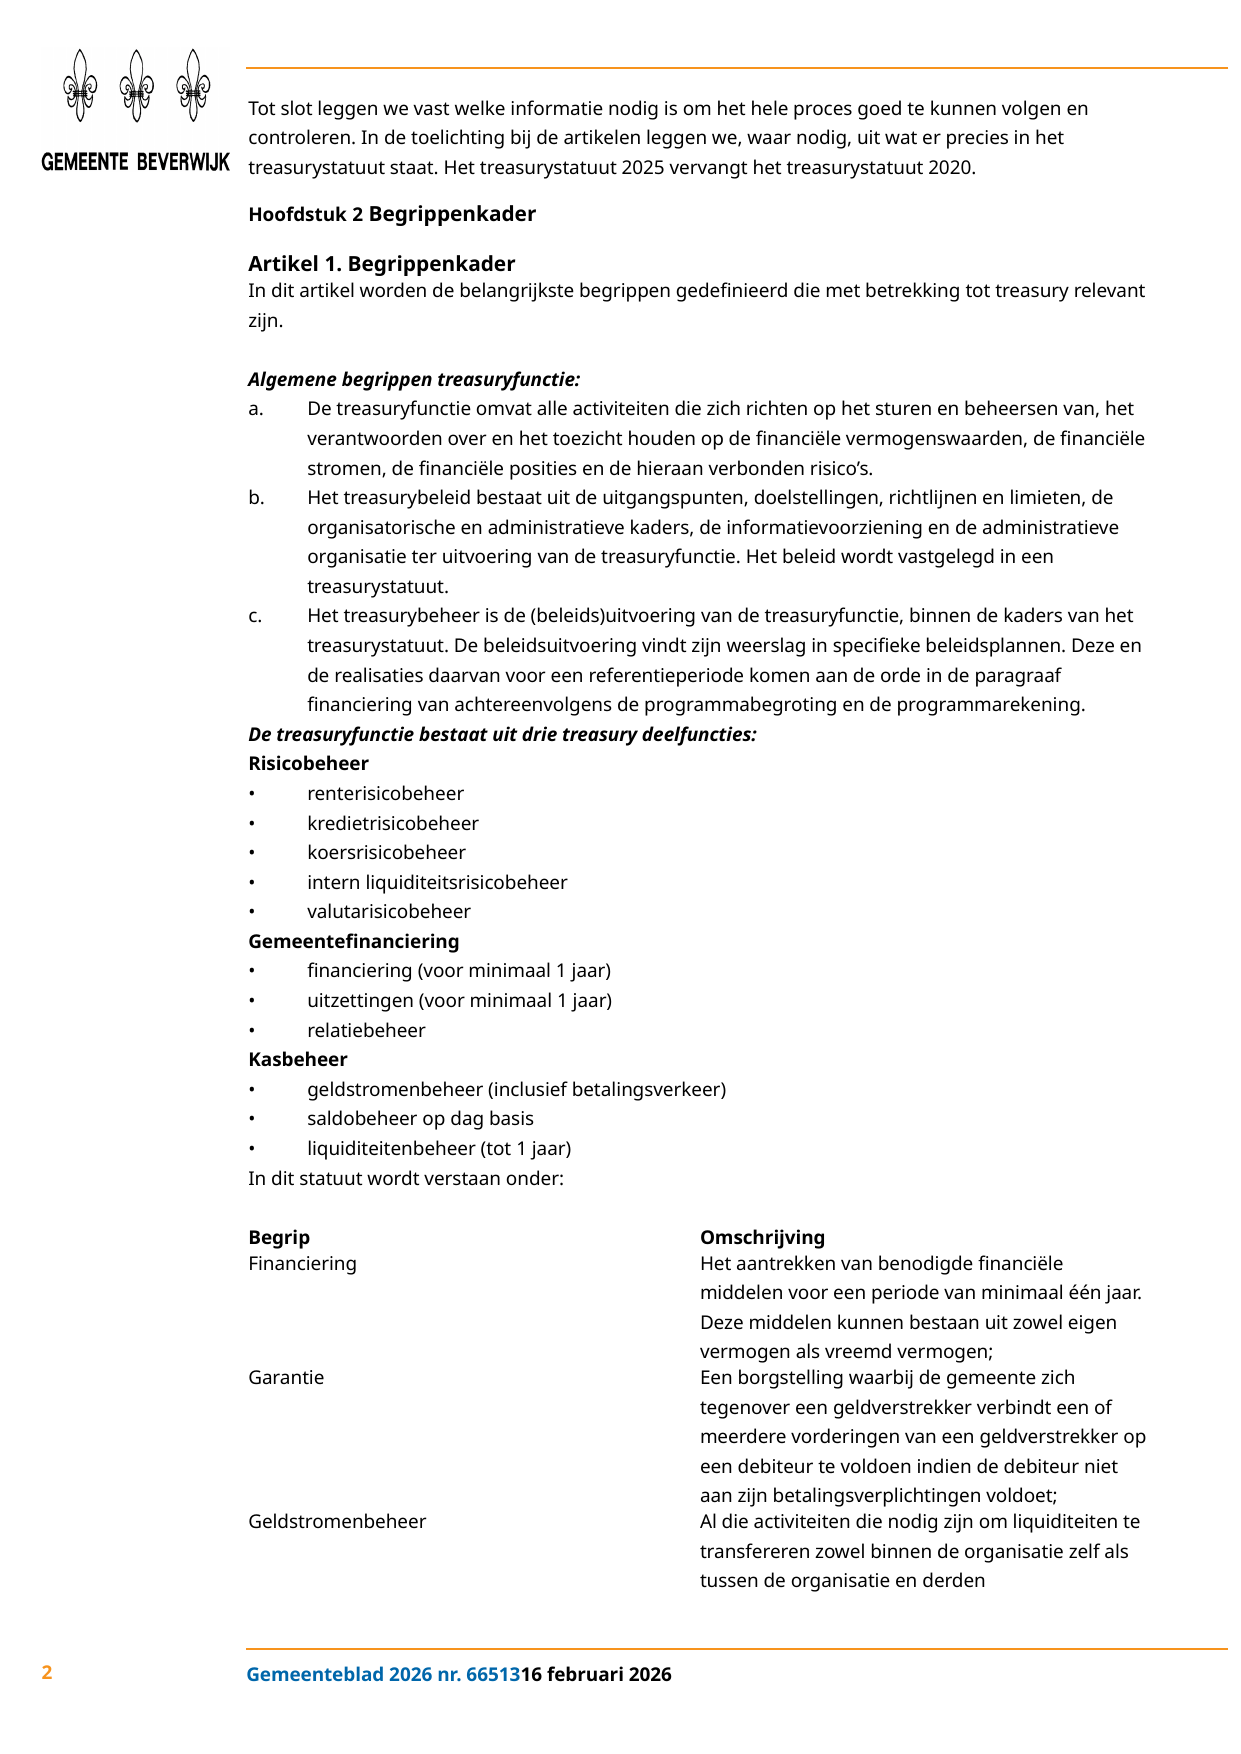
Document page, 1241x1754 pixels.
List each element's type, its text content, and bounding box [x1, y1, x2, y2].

list Het treasurybeleid bestaat uit de uitgangspunten, doelstellingen, richtlijnen en limieten, de organisatorische en administratieve kaders, de informatievoorziening en de administratieve organisatie ter uitvoering van de treasuryfunctie. Het beleid wordt vastgelegd in een treasurystatuut. [248, 484, 1152, 599]
text In dit artikel worden de belangrijkste begrippen gedefinieerd die met betrekking tot treasury relevant zijn. [248, 277, 1152, 333]
list relatiebeheer [248, 1017, 1152, 1043]
picture [41, 47, 231, 172]
text Kasbeheer [248, 1046, 1152, 1072]
text Algemene begrippen treasuryfunctie: [248, 366, 1152, 392]
list geldstromenbeheer (inclusief betalingsverkeer) [248, 1076, 1152, 1102]
table_cell Al die activiteiten die nodig zijn om liquiditeiten te transfereren zowel binnen de organisatie zelf als tussen de organisatie en derden [700, 1508, 1152, 1593]
text Risicobeheer [248, 751, 1152, 776]
text Hoofdstuk 2 Begrippenkader [248, 199, 1152, 228]
table_header Begrip [248, 1224, 700, 1250]
table_cell Garantie [248, 1364, 700, 1508]
list uitzettingen (voor minimaal 1 jaar) [248, 987, 1152, 1013]
list kredietrisicobeheer [248, 810, 1152, 836]
text De treasuryfunctie bestaat uit drie treasury deelfuncties: [248, 721, 1152, 747]
list saldobeheer op dag basis [248, 1106, 1152, 1131]
list liquiditeitenbeheer (tot 1 jaar) [248, 1135, 1152, 1161]
table_cell Het aantrekken van benodigde financiële middelen voor een periode van minimaal één jaar. Deze middelen kunnen bestaan uit zowel eigen vermogen als vreemd vermogen; [700, 1250, 1152, 1364]
list renterisicobeheer [248, 780, 1152, 806]
text In dit statuut wordt verstaan onder: [248, 1165, 1152, 1191]
list koersrisicobeheer [248, 839, 1152, 865]
table_cell Een borgstelling waarbij de gemeente zich tegenover een geldverstrekker verbindt een of meerdere vorderingen van een geldverstrekker op een debiteur te voldoen indien de debiteur niet aan zijn betalingsverplichtingen voldoet; [700, 1364, 1152, 1508]
list Het treasurybeheer is de (beleids)uitvoering van de treasuryfunctie, binnen de kaders van het treasurystatuut. De beleidsuitvoering vindt zijn weerslag in specifieke beleidsplannen. Deze en de realisaties daarvan voor een referentieperiode komen aan de orde in de paragraaf financiering van achtereenvolgens de programmabegroting en de programmarekening. [248, 603, 1152, 717]
text Tot slot leggen we vast welke informatie nodig is om het hele proces goed te kunnen volgen en controleren. In de toelichting bij de artikelen leggen we, waar nodig, uit wat er precies in het treasurystatuut staat. Het treasurystatuut 2025 vervangt het treasurystatuut 2020. [248, 95, 1152, 180]
list intern liquiditeitsrisicobeheer [248, 869, 1152, 895]
list valutarisicobeheer [248, 898, 1152, 924]
table_header Omschrijving [700, 1224, 1152, 1250]
table_cell Geldstromenbeheer [248, 1508, 700, 1593]
list De treasuryfunctie omvat alle activiteiten die zich richten op het sturen en beheersen van, het verantwoorden over en het toezicht houden op de financiële vermogenswaarden, de financiële stromen, de financiële posities en de hieraan verbonden risico’s. [248, 396, 1152, 481]
table_cell Financiering [248, 1250, 700, 1364]
text Gemeentefinanciering [248, 928, 1152, 954]
list financiering (voor minimaal 1 jaar) [248, 958, 1152, 983]
text Artikel 1. Begrippenkader [248, 249, 1152, 277]
